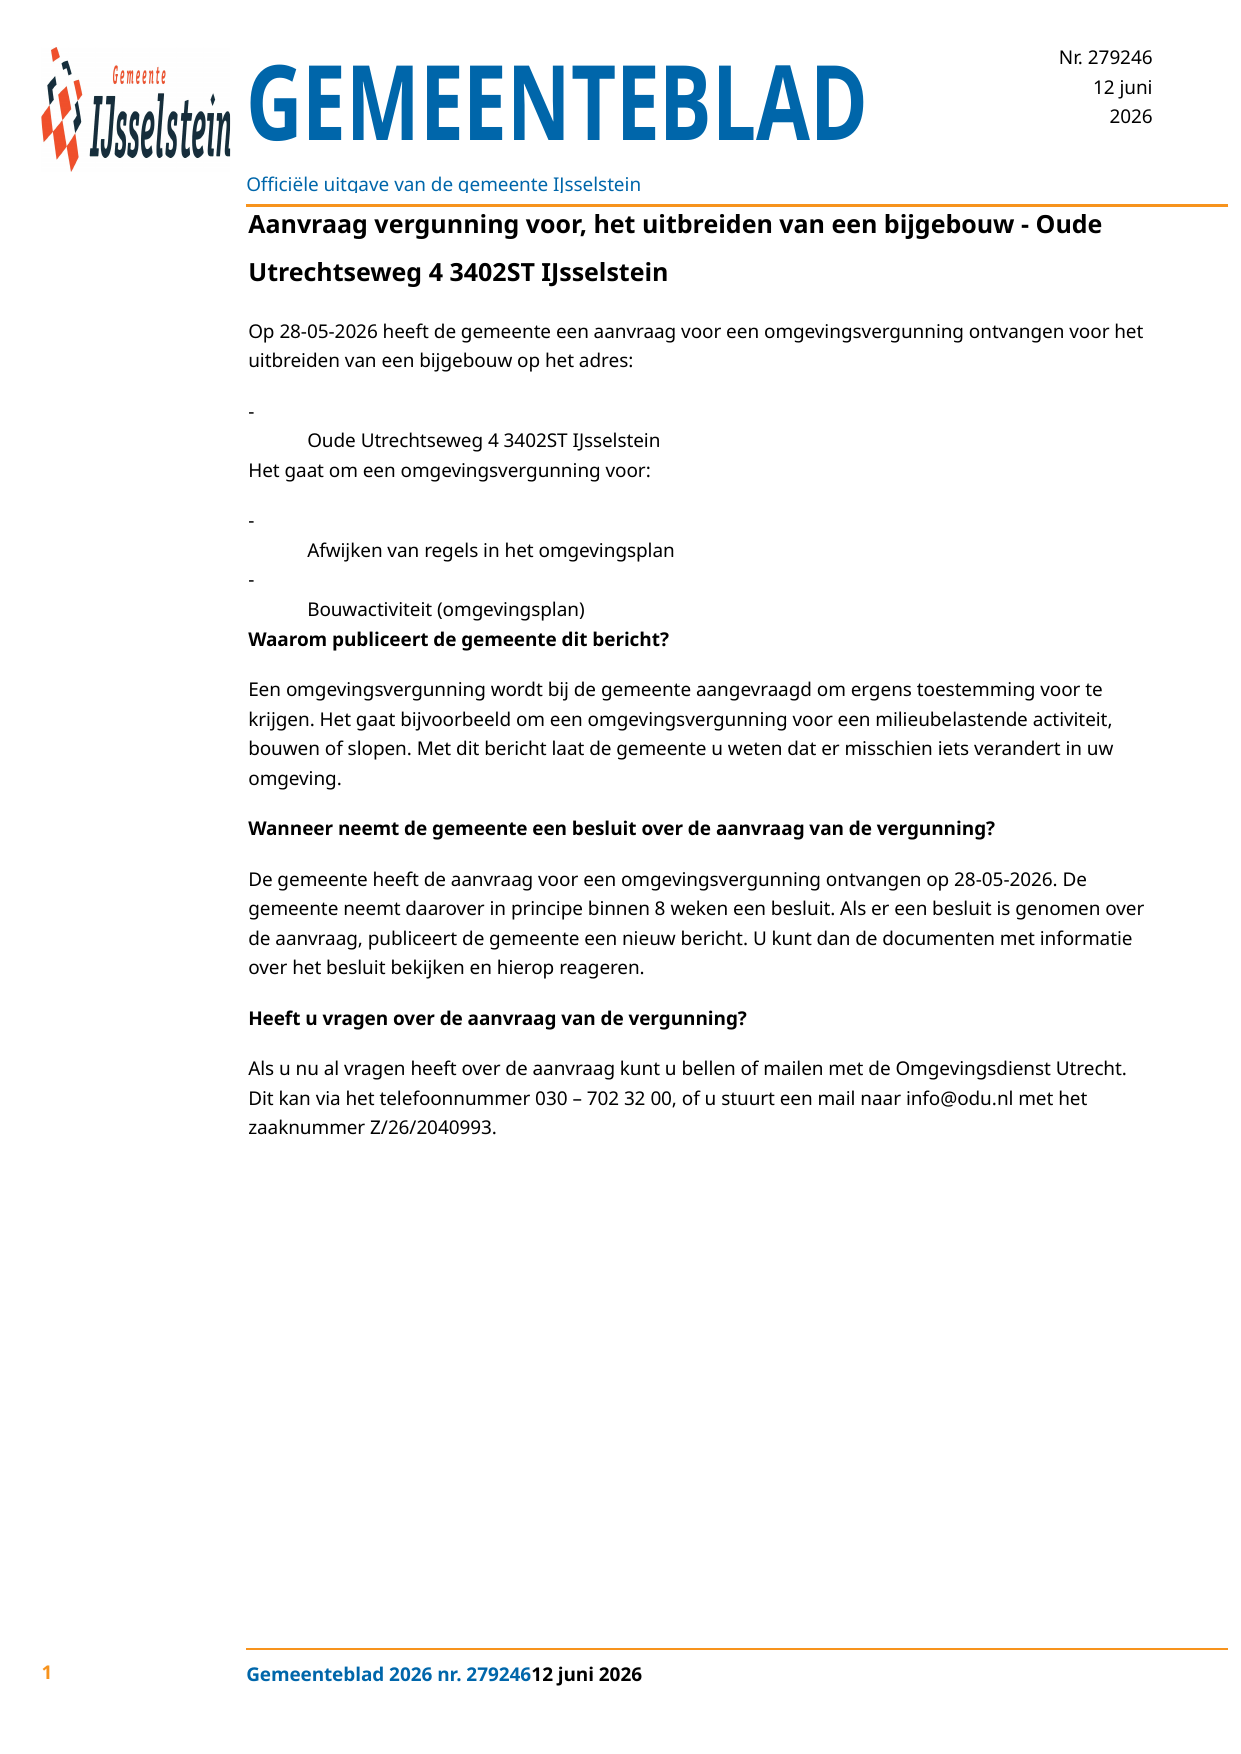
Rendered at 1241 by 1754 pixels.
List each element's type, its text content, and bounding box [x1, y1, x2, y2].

text Wanneer neemt de gemeente een besluit over de aanvraag van de vergunning? [248, 815, 1152, 841]
text Op 28-05-2026 heeft de gemeente een aanvraag voor een omgevingsvergunning ontvangen voor het uitbreiden van een bijgebouw op het adres: [248, 318, 1152, 373]
text Waarom publiceert de gemeente dit bericht? [248, 626, 1152, 652]
text Als u nu al vragen heeft over de aanvraag kunt u bellen of mailen met de Omgevingsdienst Utrecht. Dit kan via het telefoonnummer 030 – 702 32 00, of u stuurt een mail naar info@odu.nl met het zaaknummer Z/26/2040993. [248, 1055, 1152, 1140]
text De gemeente heeft de aanvraag voor een omgevingsvergunning ontvangen op 28-05-2026. De gemeente neemt daarover in principe binnen 8 weken een besluit. Als er een besluit is genomen over de aanvraag, publiceert de gemeente een nieuw bericht. U kunt dan de documenten met informatie over het besluit bekijken en hierop reageren. [248, 866, 1152, 980]
list Afwijken van regels in het omgevingsplan [248, 537, 1152, 563]
text Een omgevingsvergunning wordt bij de gemeente aangevraagd om ergens toestemming voor te krijgen. Het gaat bijvoorbeeld om een omgevingsvergunning voor een milieubelastende activiteit, bouwen of slopen. Met dit bericht laat de gemeente u weten dat er misschien iets verandert in uw omgeving. [248, 676, 1152, 791]
picture [41, 47, 231, 172]
text Het gaat om een omgevingsvergunning voor: [248, 457, 1152, 483]
text Heeft u vragen over de aanvraag van de vergunning? [248, 1005, 1152, 1031]
list Bouwactiviteit (omgevingsplan) [248, 596, 1152, 622]
text Aanvraag vergunning voor, het uitbreiden van een bijgebouw - Oude Utrechtseweg 4 3402ST IJsselstein [248, 207, 1152, 288]
list Oude Utrechtseweg 4 3402ST IJsselstein [248, 427, 1152, 453]
